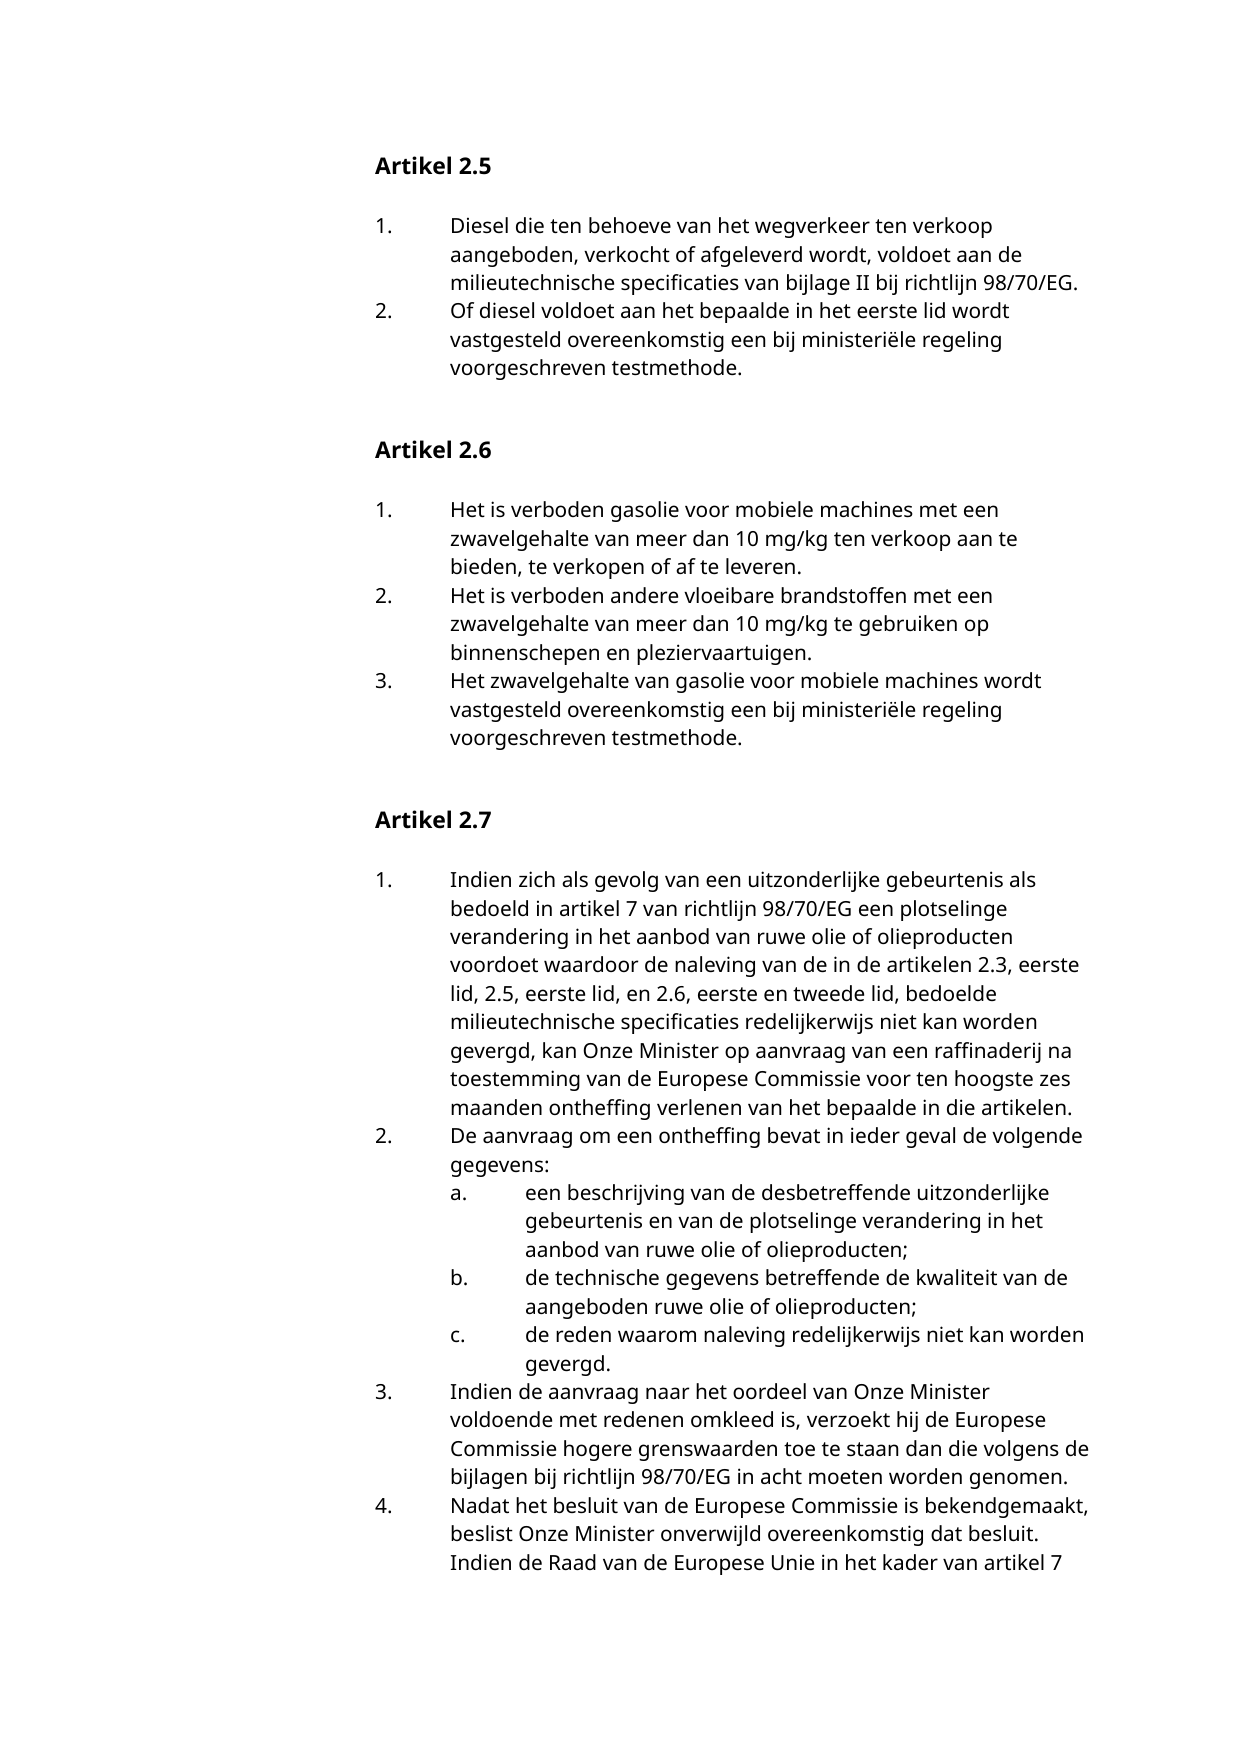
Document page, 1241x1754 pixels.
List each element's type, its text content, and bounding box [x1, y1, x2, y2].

list Het zwavelgehalte van gasolie voor mobiele machines wordt vastgesteld overeenkomstig een bij ministeriële regeling voorgeschreven testmethode. [375, 666, 1090, 752]
list Het is verboden gasolie voor mobiele machines met een zwavelgehalte van meer dan 10 mg/kg ten verkoop aan te bieden, te verkopen of af te leveren. [375, 496, 1090, 581]
list Indien zich als gevolg van een uitzonderlijke gebeurtenis als bedoeld in artikel 7 van richtlijn 98/70/EG een plotselinge verandering in het aanbod van ruwe olie of olieproducten voordoet waardoor de naleving van de in de artikelen 2.3, eerste lid, 2.5, eerste lid, en 2.6, eerste en tweede lid, bedoelde milieutechnische specificaties redelijkerwijs niet kan worden gevergd, kan Onze Minister op aanvraag van een raffinaderij na toestemming van de Europese Commissie voor ten hoogste zes maanden ontheffing verlenen van het bepaalde in die artikelen. [375, 865, 1090, 1121]
list De aanvraag om een ontheffing bevat in ieder geval de volgende gegevens: [375, 1121, 1090, 1178]
list een beschrijving van de desbetreffende uitzonderlijke gebeurtenis en van de plotselinge verandering in het aanbod van ruwe olie of olieproducten; [450, 1178, 1090, 1263]
subtitle Artikel 2.6 [375, 434, 1090, 466]
list Diesel die ten behoeve van het wegverkeer ten verkoop aangeboden, verkocht of afgeleverd wordt, voldoet aan de milieutechnische specificaties van bijlage II bij richtlijn 98/70/EG. [375, 211, 1090, 297]
list Nadat het besluit van de Europese Commissie is bekendgemaakt, beslist Onze Minister onverwijld overeenkomstig dat besluit. Indien de Raad van de Europese Unie in het kader van artikel 7 [375, 1491, 1090, 1576]
list de technische gegevens betreffende de kwaliteit van de aangeboden ruwe olie of olieproducten; [450, 1263, 1090, 1320]
subtitle Artikel 2.7 [375, 804, 1090, 835]
list Of diesel voldoet aan het bepaalde in het eerste lid wordt vastgesteld overeenkomstig een bij ministeriële regeling voorgeschreven testmethode. [375, 297, 1090, 382]
list de reden waarom naleving redelijkerwijs niet kan worden gevergd. [450, 1320, 1090, 1377]
list Het is verboden andere vloeibare brandstoffen met een zwavelgehalte van meer dan 10 mg/kg te gebruiken op binnenschepen en pleziervaartuigen. [375, 581, 1090, 666]
subtitle Artikel 2.5 [375, 150, 1090, 181]
list Indien de aanvraag naar het oordeel van Onze Minister voldoende met redenen omkleed is, verzoekt hij de Europese Commissie hogere grenswaarden toe te staan dan die volgens de bijlagen bij richtlijn 98/70/EG in acht moeten worden genomen. [375, 1377, 1090, 1491]
